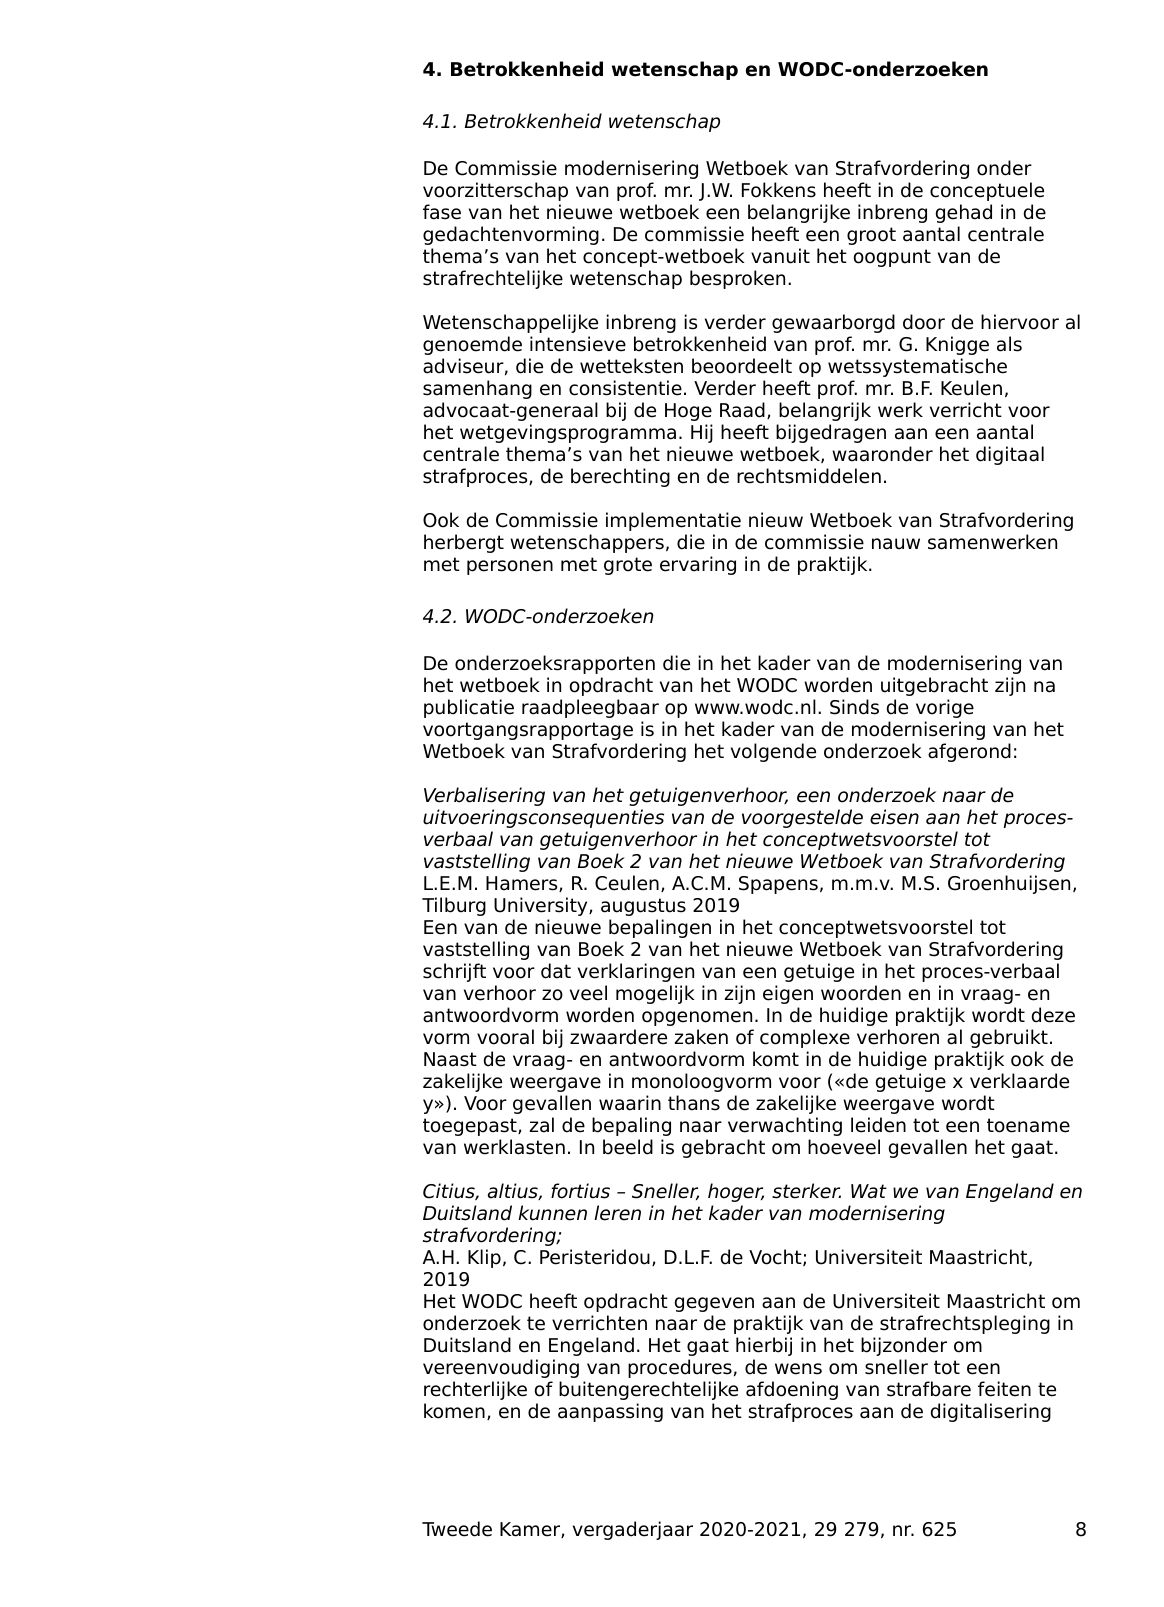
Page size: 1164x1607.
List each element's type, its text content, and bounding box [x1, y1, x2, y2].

text L.E.M. Hamers, R. Ceulen, A.C.M. Spapens, m.m.v. M.S. Groenhuijsen, Tilburg University, augustus 2019 [422, 873, 1087, 917]
text Het WODC heeft opdracht gegeven aan de Universiteit Maastricht om onderzoek te verrichten naar de praktijk van de strafrechtspleging in Duitsland en Engeland. Het gaat hierbij in het bijzonder om vereenvoudiging van procedures, de wens om sneller tot een rechterlijke of buitengerechtelijke afdoening van strafbare feiten te komen, en de aanpassing van het strafproces aan de digitalisering [422, 1291, 1087, 1423]
text Verbalisering van het getuigenverhoor, een onderzoek naar de uitvoeringsconsequenties van de voorgestelde eisen aan het proces-verbaal van getuigenverhoor in het conceptwetsvoorstel tot vaststelling van Boek 2 van het nieuwe Wetboek van Strafvordering [422, 785, 1087, 873]
text Een van de nieuwe bepalingen in het conceptwetsvoorstel tot vaststelling van Boek 2 van het nieuwe Wetboek van Strafvordering schrijft voor dat verklaringen van een getuige in het proces-verbaal van verhoor zo veel mogelijk in zijn eigen woorden en in vraag- en antwoordvorm worden opgenomen. In de huidige praktijk wordt deze vorm vooral bij zwaardere zaken of complexe verhoren al gebruikt. Naast de vraag- en antwoordvorm komt in de huidige praktijk ook de zakelijke weergave in monoloogvorm voor («de getuige x verklaarde y»). Voor gevallen waarin thans de zakelijke weergave wordt toegepast, zal de bepaling naar verwachting leiden tot een toename van werklasten. In beeld is gebracht om hoeveel gevallen het gaat. [422, 917, 1087, 1159]
subtitle 4.1. Betrokkenheid wetenschap [422, 111, 1087, 133]
text A.H. Klip, C. Peristeridou, D.L.F. de Vocht; Universiteit Maastricht, 2019 [422, 1247, 1087, 1291]
text De Commissie modernisering Wetboek van Strafvordering onder voorzitterschap van prof. mr. J.W. Fokkens heeft in de conceptuele fase van het nieuwe wetboek een belangrijke inbreng gehad in de gedachtenvorming. De commissie heeft een groot aantal centrale thema’s van het concept-wetboek vanuit het oogpunt van de strafrechtelijke wetenschap besproken. [422, 158, 1087, 290]
text Wetenschappelijke inbreng is verder gewaarborgd door de hiervoor al genoemde intensieve betrokkenheid van prof. mr. G. Knigge als adviseur, die de wetteksten beoordeelt op wetssystematische samenhang en consistentie. Verder heeft prof. mr. B.F. Keulen, advocaat-generaal bij de Hoge Raad, belangrijk werk verricht voor het wetgevingsprogramma. Hij heeft bijgedragen aan een aantal centrale thema’s van het nieuwe wetboek, waaronder het digitaal strafproces, de berechting en de rechtsmiddelen. [422, 312, 1087, 488]
subtitle 4. Betrokkenheid wetenschap en WODC-onderzoeken [422, 59, 1087, 81]
subtitle 4.2. WODC-onderzoeken [422, 606, 1087, 628]
text Ook de Commissie implementatie nieuw Wetboek van Strafvordering herbergt wetenschappers, die in de commissie nauw samenwerken met personen met grote ervaring in de praktijk. [422, 510, 1087, 576]
text De onderzoeksrapporten die in het kader van de modernisering van het wetboek in opdracht van het WODC worden uitgebracht zijn na publicatie raadpleegbaar op www.wodc.nl. Sinds de vorige voortgangsrapportage is in het kader van de modernisering van het Wetboek van Strafvordering het volgende onderzoek afgerond: [422, 653, 1087, 763]
text Citius, altius, fortius – Sneller, hoger, sterker. Wat we van Engeland en Duitsland kunnen leren in het kader van modernisering strafvordering; [422, 1181, 1087, 1247]
